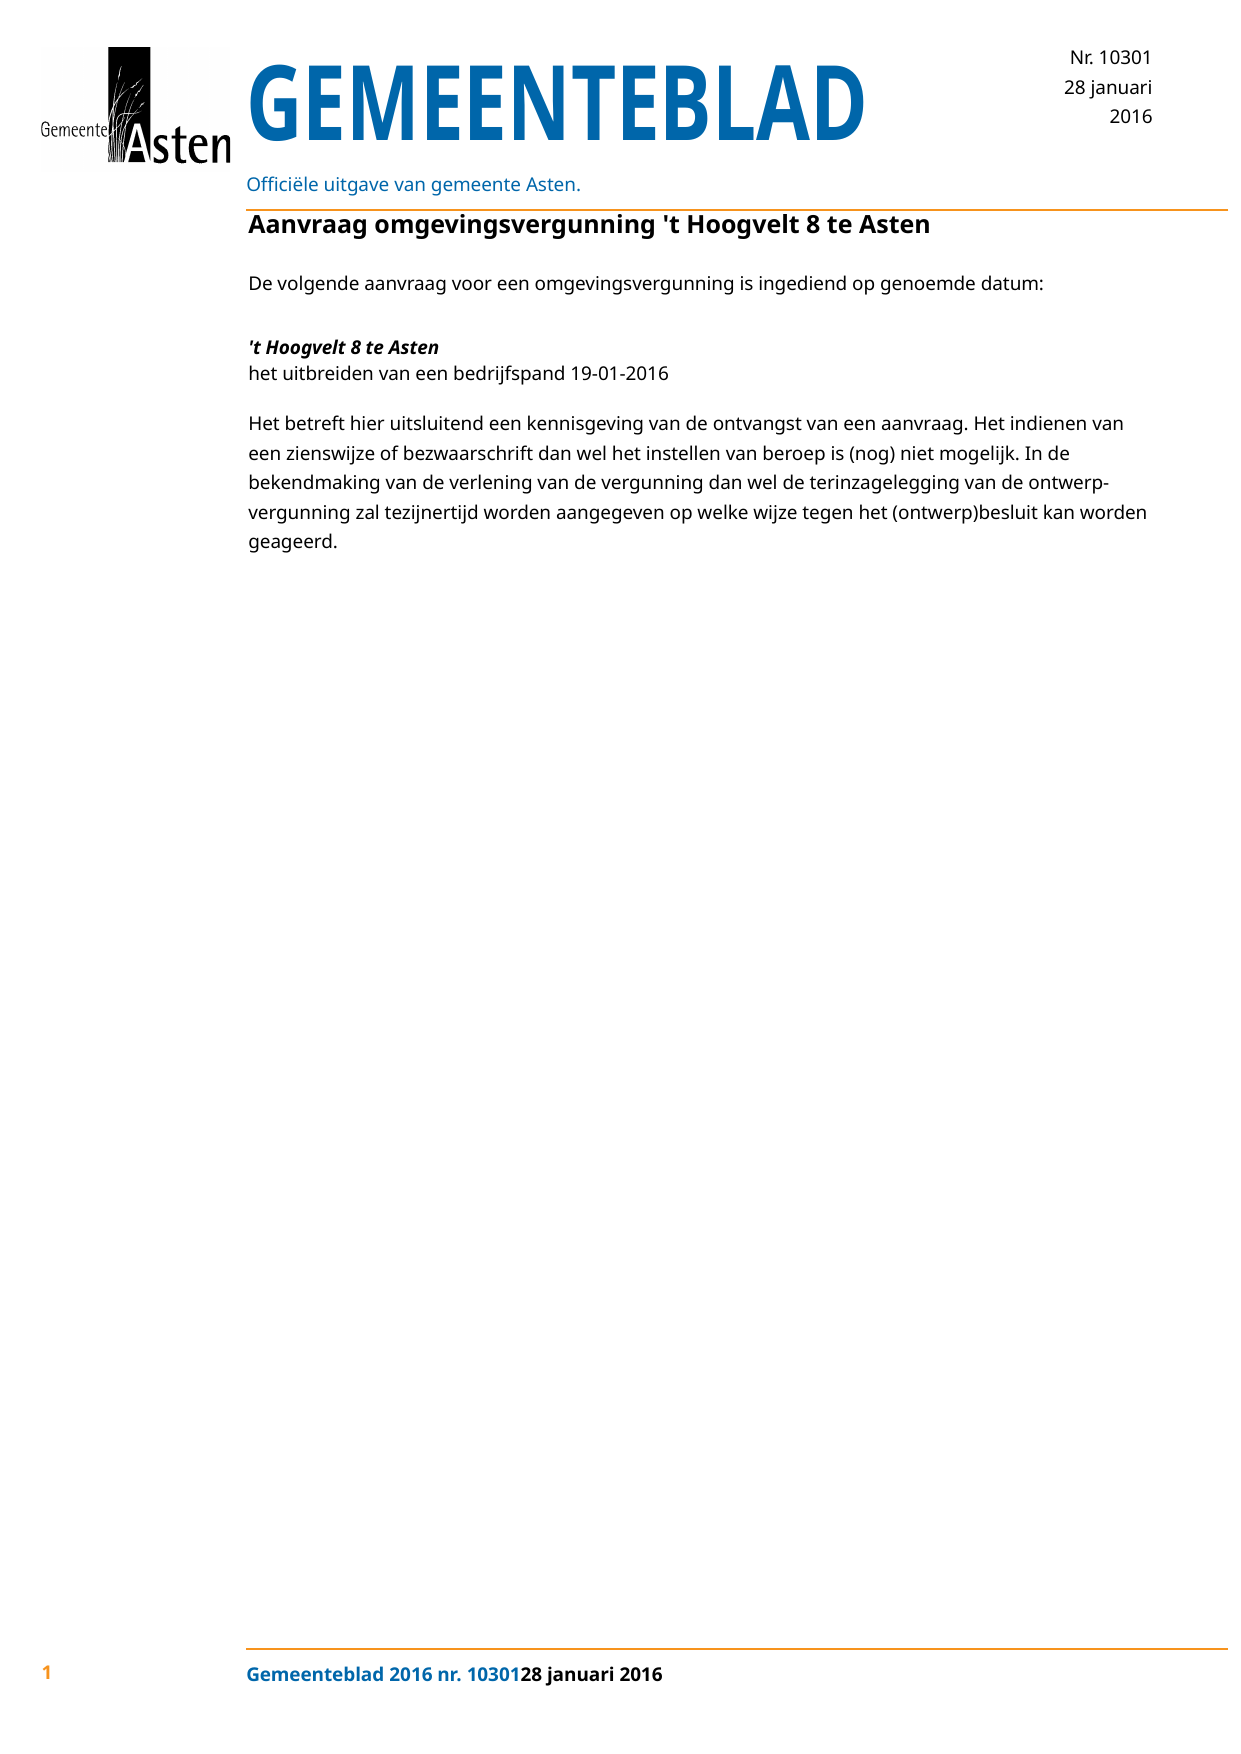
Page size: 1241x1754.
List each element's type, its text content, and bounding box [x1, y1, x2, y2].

text Aanvraag omgevingsvergunning 't Hoogvelt 8 te Asten [248, 211, 1152, 241]
text De volgende aanvraag voor een omgevingsvergunning is ingediend op genoemde datum: [248, 270, 1152, 296]
picture [41, 47, 231, 172]
text het uitbreiden van een bedrijfspand 19-01-2016 [248, 360, 1152, 386]
text Het betreft hier uitsluitend een kennisgeving van de ontvangst van een aanvraag. Het indienen van een zienswijze of bezwaarschrift dan wel het instellen van beroep is (nog) niet mogelijk. In de bekendmaking van de verlening van de vergunning dan wel de terinzagelegging van de ontwerp-vergunning zal tezijnertijd worden aangegeven op welke wijze tegen het (ontwerp)besluit kan worden geageerd. [248, 410, 1152, 554]
text 't Hoogvelt 8 te Asten [248, 334, 1152, 360]
